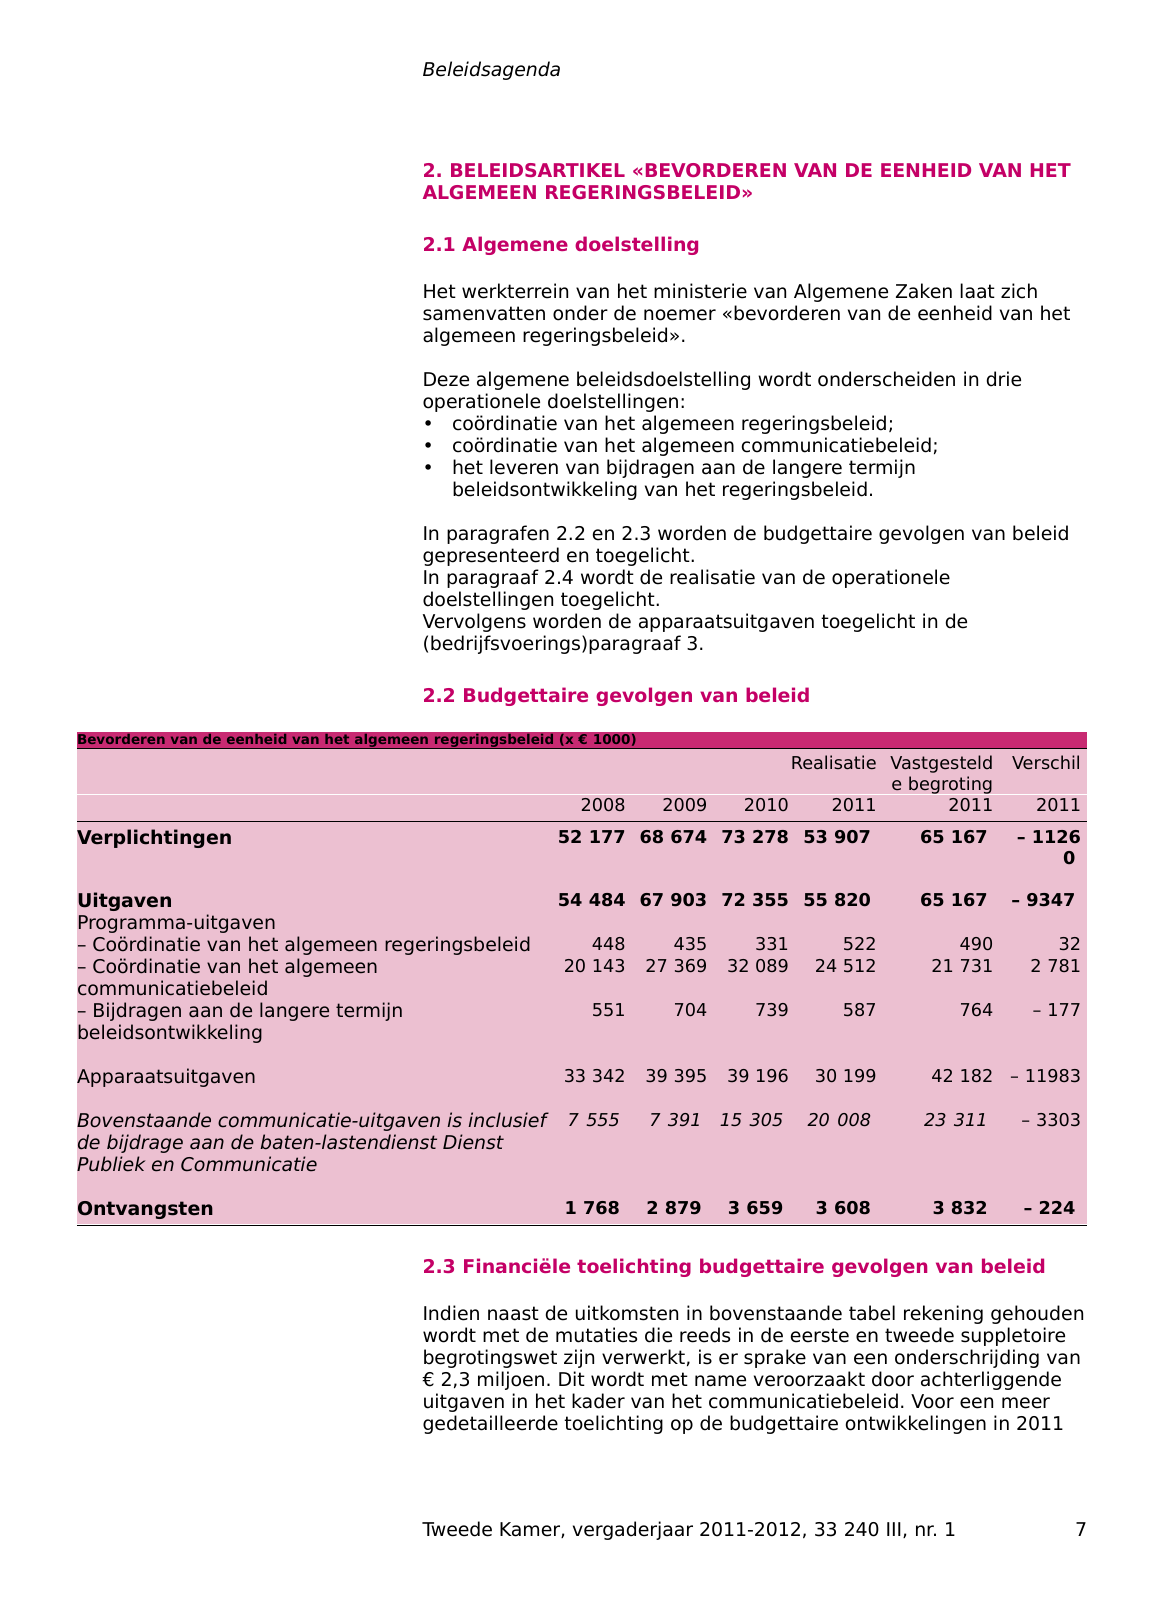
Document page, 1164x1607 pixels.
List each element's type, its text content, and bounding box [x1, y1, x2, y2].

table_cell [795, 1176, 882, 1198]
table_cell Programma-uitgaven [77, 912, 549, 934]
table_cell Verplichtingen [77, 822, 549, 868]
table_cell [999, 912, 1087, 934]
table_cell [77, 749, 549, 794]
table_cell 42 182 [882, 1066, 999, 1088]
table_cell [550, 1044, 631, 1066]
table_cell 2 879 [631, 1198, 713, 1224]
table_cell [631, 1088, 713, 1110]
table_cell Verschil [999, 749, 1087, 794]
table_cell [631, 868, 713, 890]
table_cell [795, 868, 882, 890]
table_cell 331 [713, 934, 795, 956]
subtitle 2. BELEIDSARTIKEL «BEVORDEREN VAN DE EENHEID VAN HET ALGEMEEN REGERINGSBELEID» [422, 160, 1087, 204]
table_cell 2 781 [999, 956, 1087, 1000]
table_cell 764 [882, 1000, 999, 1044]
table_cell 490 [882, 934, 999, 956]
table_cell 23 311 [882, 1110, 999, 1176]
table_cell Uitgaven [77, 890, 549, 912]
table_cell 2009 [631, 795, 713, 821]
table_cell 65 167 [882, 822, 999, 868]
table_cell [882, 1044, 999, 1066]
table_cell [713, 868, 795, 890]
text • coördinatie van het algemeen regeringsbeleid; [422, 413, 1087, 435]
table_cell [795, 1044, 882, 1066]
table_cell 7 391 [631, 1110, 713, 1176]
table_cell [713, 912, 795, 934]
table_header Bevorderen van de eenheid van het algemeen regeringsbeleid (x € 1000) [77, 732, 1087, 748]
table_cell 32 089 [713, 956, 795, 1000]
table_cell 73 278 [713, 822, 795, 868]
table_cell [999, 1176, 1087, 1198]
table_cell 15 305 [713, 1110, 795, 1176]
table_cell [713, 1088, 795, 1110]
table_cell [882, 868, 999, 890]
table_cell 704 [631, 1000, 713, 1044]
subtitle 2.3 Financiële toelichting budgettaire gevolgen van beleid [422, 1256, 1087, 1278]
table_cell 20 143 [550, 956, 631, 1000]
table_cell – 11983 [999, 1066, 1087, 1088]
table_cell – 3303 [999, 1110, 1087, 1176]
table_cell [631, 1044, 713, 1066]
table_cell 1 768 [550, 1198, 631, 1224]
table_cell 20 008 [795, 1110, 882, 1176]
table_cell [999, 1088, 1087, 1110]
table_cell [550, 1176, 631, 1198]
table_cell 3 608 [795, 1198, 882, 1224]
table_cell 435 [631, 934, 713, 956]
table_cell [550, 868, 631, 890]
table_cell [631, 1176, 713, 1198]
table_cell 7 555 [550, 1110, 631, 1176]
table_cell 67 903 [631, 890, 713, 912]
table_cell – Coördinatie van het algemeen communicatiebeleid [77, 956, 549, 1000]
table_cell [882, 912, 999, 934]
table_cell Realisatie [550, 749, 882, 794]
table_cell – Bijdragen aan de langere termijn beleidsontwikkeling [77, 1000, 549, 1044]
table_cell [882, 1176, 999, 1198]
table_cell Vastgestelde begroting [882, 749, 999, 794]
table_cell 2011 [795, 795, 882, 821]
table_cell 39 196 [713, 1066, 795, 1088]
table_cell [795, 912, 882, 934]
table_cell 448 [550, 934, 631, 956]
table_cell 2011 [999, 795, 1087, 821]
table_cell 53 907 [795, 822, 882, 868]
text Het werkterrein van het ministerie van Algemene Zaken laat zich samenvatten onder de noemer «bevorderen van de eenheid van het algemeen regeringsbeleid». [422, 281, 1087, 347]
table_cell – Coördinatie van het algemeen regeringsbeleid [77, 934, 549, 956]
table_cell 68 674 [631, 822, 713, 868]
table_cell 24 512 [795, 956, 882, 1000]
text Indien naast de uitkomsten in bovenstaande tabel rekening gehouden wordt met de mutaties die reeds in de eerste en tweede suppletoire begrotingswet zijn verwerkt, is er sprake van een onderschrijding van € 2,3 miljoen. Dit wordt met name veroorzaakt door achterliggende uitgaven in het kader van het communicatiebeleid. Voor een meer gedetailleerde toelichting op de budgettaire ontwikkelingen in 2011 [422, 1303, 1087, 1434]
table_cell [77, 868, 549, 890]
table_cell 72 355 [713, 890, 795, 912]
table_cell [77, 1176, 549, 1198]
table_cell [77, 1088, 549, 1110]
table_cell 39 395 [631, 1066, 713, 1088]
table_cell 32 [999, 934, 1087, 956]
table_cell – 224 [999, 1198, 1087, 1224]
table_cell [713, 1176, 795, 1198]
table_cell 2011 [882, 795, 999, 821]
table_cell [999, 868, 1087, 890]
table_cell 52 177 [550, 822, 631, 868]
table_cell [631, 912, 713, 934]
text • coördinatie van het algemeen communicatiebeleid; [422, 435, 1087, 457]
table_cell – 177 [999, 1000, 1087, 1044]
table_cell – 11260 [999, 822, 1087, 868]
table_cell Bovenstaande communicatie-uitgaven is inclusief de bijdrage aan de baten-lastendienst Dienst Publiek en Communicatie [77, 1110, 549, 1176]
table_cell [795, 1088, 882, 1110]
table_cell 739 [713, 1000, 795, 1044]
table_cell 21 731 [882, 956, 999, 1000]
subtitle 2.2 Budgettaire gevolgen van beleid [422, 685, 1087, 707]
table_cell 3 659 [713, 1198, 795, 1224]
table_cell [550, 912, 631, 934]
table_cell 27 369 [631, 956, 713, 1000]
table_cell 3 832 [882, 1198, 999, 1224]
table_cell – 9347 [999, 890, 1087, 912]
table_cell 55 820 [795, 890, 882, 912]
subtitle 2.1 Algemene doelstelling [422, 234, 1087, 256]
table_cell [77, 795, 549, 821]
text • het leveren van bijdragen aan de langere termijn beleidsontwikkeling van het regeringsbeleid. [422, 457, 1087, 501]
table_cell 2010 [713, 795, 795, 821]
table_cell 587 [795, 1000, 882, 1044]
table_cell 522 [795, 934, 882, 956]
text In paragrafen 2.2 en 2.3 worden de budgettaire gevolgen van beleid gepresenteerd en toegelicht. [422, 523, 1087, 567]
table_cell 551 [550, 1000, 631, 1044]
table_cell 33 342 [550, 1066, 631, 1088]
text Deze algemene beleidsdoelstelling wordt onderscheiden in drie operationele doelstellingen: [422, 369, 1087, 413]
table_cell Apparaatsuitgaven [77, 1066, 549, 1088]
table_cell [550, 1088, 631, 1110]
table_cell [713, 1044, 795, 1066]
table_cell 30 199 [795, 1066, 882, 1088]
table_cell 65 167 [882, 890, 999, 912]
table_cell 54 484 [550, 890, 631, 912]
text Vervolgens worden de apparaatsuitgaven toegelicht in de (bedrijfsvoerings)paragraaf 3. [422, 611, 1087, 655]
table_cell Ontvangsten [77, 1198, 549, 1224]
table_cell 2008 [550, 795, 631, 821]
table_cell [999, 1044, 1087, 1066]
text In paragraaf 2.4 wordt de realisatie van de operationele doelstellingen toegelicht. [422, 567, 1087, 611]
table_cell [882, 1088, 999, 1110]
table_cell [77, 1044, 549, 1066]
